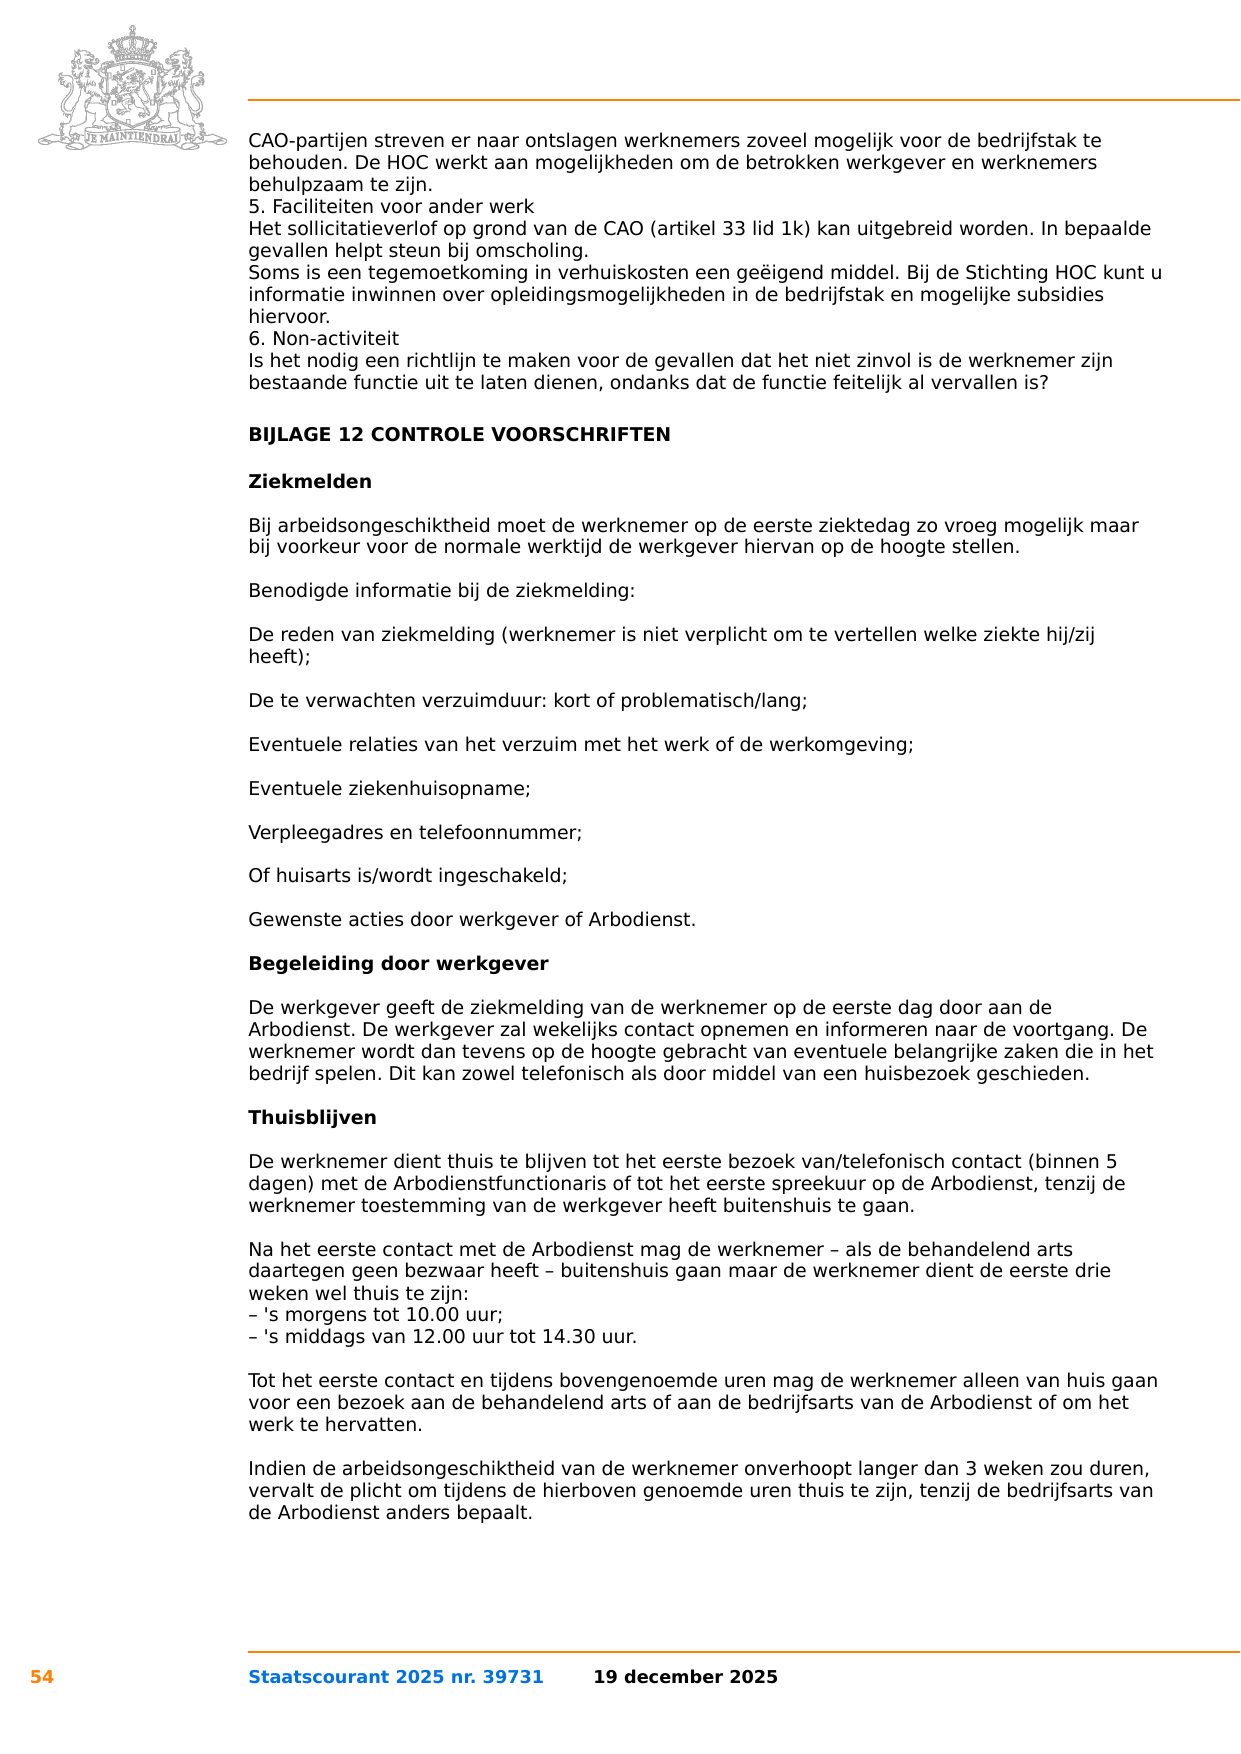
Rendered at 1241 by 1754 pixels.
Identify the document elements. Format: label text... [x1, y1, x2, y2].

text Het sollicitatieverlof op grond van de CAO (artikel 33 lid 1k) kan uitgebreid worden. In bepaalde gevallen helpt steun bij omscholing. [248, 218, 1163, 262]
text Na het eerste contact met de Arbodienst mag de werknemer – als de behandelend arts daartegen geen bezwaar heeft – buitenshuis gaan maar de werknemer dient de eerste drie weken wel thuis te zijn: [248, 1238, 1163, 1304]
text Bij arbeidsongeschiktheid moet de werknemer op de eerste ziektedag zo vroeg mogelijk maar bij voorkeur voor de normale werktijd de werkgever hiervan op de hoogte stellen. [248, 514, 1163, 558]
text Tot het eerste contact en tijdens bovengenoemde uren mag de werknemer alleen van huis gaan voor een bezoek aan de behandelend arts of aan de bedrijfsarts van de Arbodienst of om het werk te hervatten. [248, 1370, 1163, 1436]
text Soms is een tegemoetkoming in verhuiskosten een geëigend middel. Bij de Stichting HOC kunt u informatie inwinnen over opleidingsmogelijkheden in de bedrijfstak en mogelijke subsidies hiervoor. [248, 262, 1163, 328]
subtitle Ziekmelden [248, 471, 1163, 493]
text 5. Faciliteiten voor ander werk [248, 196, 1163, 218]
subtitle Thuisblijven [248, 1107, 1163, 1129]
subtitle Begeleiding door werkgever [248, 953, 1163, 975]
text – 's middags van 12.00 uur tot 14.30 uur. [248, 1326, 1163, 1348]
text Gewenste acties door werkgever of Arbodienst. [248, 909, 1163, 931]
picture [38, 25, 227, 150]
text Indien de arbeidsongeschiktheid van de werknemer onverhoopt langer dan 3 weken zou duren, vervalt de plicht om tijdens de hierboven genoemde uren thuis te zijn, tenzij de bedrijfsarts van de Arbodienst anders bepaalt. [248, 1458, 1163, 1524]
subtitle BIJLAGE 12 CONTROLE VOORSCHRIFTEN [248, 424, 1163, 446]
text 6. Non‑activiteit [248, 328, 1163, 350]
text Eventuele relaties van het verzuim met het werk of de werkomgeving; [248, 734, 1163, 756]
text De reden van ziekmelding (werknemer is niet verplicht om te vertellen welke ziekte hij/zij heeft); [248, 624, 1163, 668]
text Is het nodig een richtlijn te maken voor de gevallen dat het niet zinvol is de werknemer zijn bestaande functie uit te laten dienen, ondanks dat de functie feitelijk al vervallen is? [248, 350, 1163, 394]
text Verpleegadres en telefoonnummer; [248, 822, 1163, 843]
text Eventuele ziekenhuisopname; [248, 778, 1163, 800]
text Of huisarts is/wordt ingeschakeld; [248, 865, 1163, 887]
text – 's morgens tot 10.00 uur; [248, 1304, 1163, 1326]
text CAO‑partijen streven er naar ontslagen werknemers zoveel mogelijk voor de bedrijfstak te behouden. De HOC werkt aan mogelijkheden om de betrokken werkgever en werknemers behulpzaam te zijn. [248, 130, 1163, 196]
text Benodigde informatie bij de ziekmelding: [248, 580, 1163, 602]
text De werknemer dient thuis te blijven tot het eerste bezoek van/telefonisch contact (binnen 5 dagen) met de Arbodienstfunctionaris of tot het eerste spreekuur op de Arbodienst, tenzij de werknemer toestemming van de werkgever heeft buitenshuis te gaan. [248, 1151, 1163, 1217]
text De werkgever geeft de ziekmelding van de werknemer op de eerste dag door aan de Arbodienst. De werkgever zal wekelijks contact opnemen en informeren naar de voortgang. De werknemer wordt dan tevens op de hoogte gebracht van eventuele belangrijke zaken die in het bedrijf spelen. Dit kan zowel telefonisch als door middel van een huisbezoek geschieden. [248, 997, 1163, 1085]
text De te verwachten verzuimduur: kort of problematisch/lang; [248, 690, 1163, 712]
